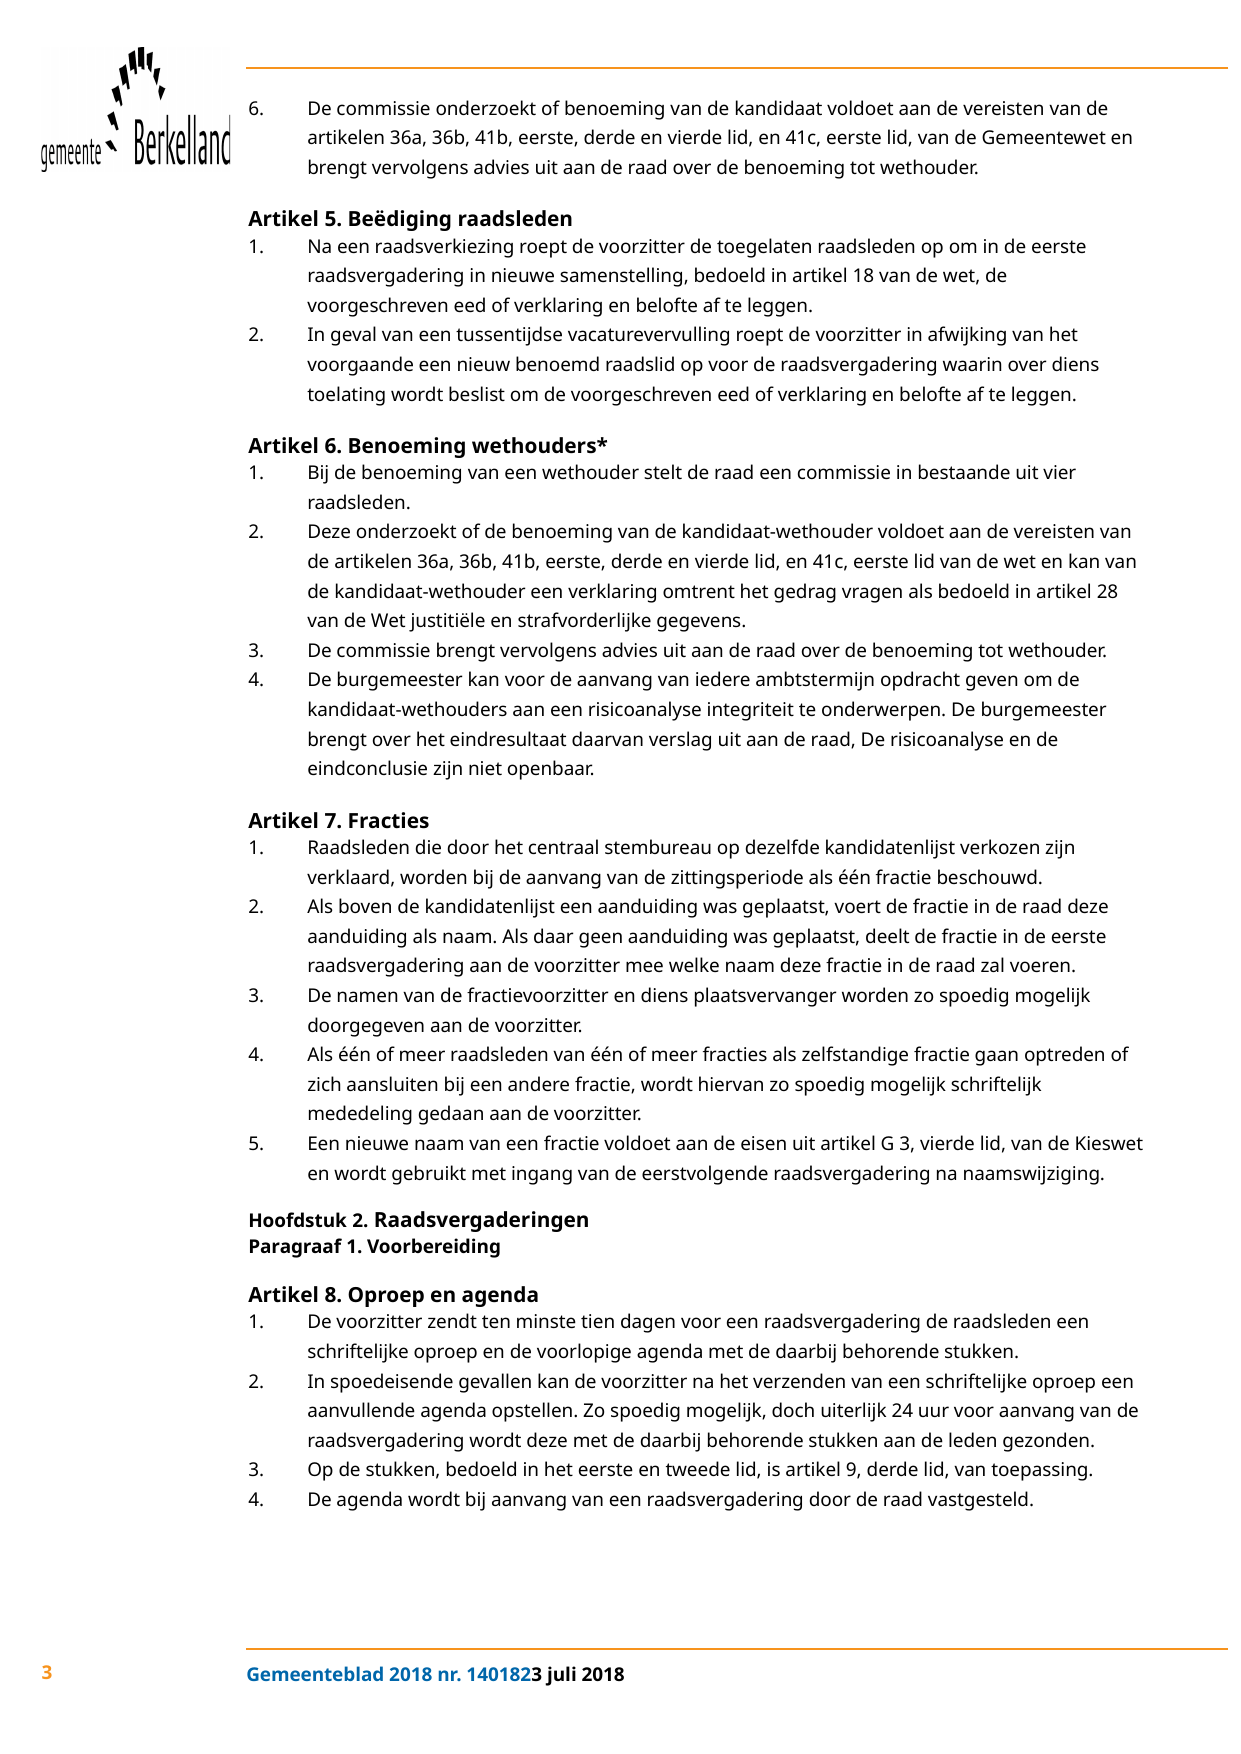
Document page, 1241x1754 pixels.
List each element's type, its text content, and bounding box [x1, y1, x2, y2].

list Als één of meer raadsleden van één of meer fracties als zelfstandige fractie gaan optreden of zich aansluiten bij een andere fractie, wordt hiervan zo spoedig mogelijk schriftelijk mededeling gedaan aan de voorzitter. [248, 1041, 1152, 1126]
list Op de stukken, bedoeld in het eerste en tweede lid, is artikel 9, derde lid, van toepassing. [248, 1457, 1152, 1482]
list De burgemeester kan voor de aanvang van iedere ambtstermijn opdracht geven om de kandidaat-wethouders aan een risicoanalyse integriteit te onderwerpen. De burgemeester brengt over het eindresultaat daarvan verslag uit aan de raad, De risicoanalyse en de eindconclusie zijn niet openbaar. [248, 667, 1152, 781]
text Artikel 5. Beëdiging raadsleden [248, 204, 1152, 233]
text Hoofdstuk 2. Raadsvergaderingen [248, 1205, 1152, 1234]
text Artikel 8. Oproep en agenda [248, 1280, 1152, 1309]
list De commissie onderzoekt of benoeming van de kandidaat voldoet aan de vereisten van de artikelen 36a, 36b, 41b, eerste, derde en vierde lid, en 41c, eerste lid, van de Gemeentewet en brengt vervolgens advies uit aan de raad over de benoeming tot wethouder. [248, 95, 1152, 180]
list In spoedeisende gevallen kan de voorzitter na het verzenden van een schriftelijke oproep een aanvullende agenda opstellen. Zo spoedig mogelijk, doch uiterlijk 24 uur voor aanvang van de raadsvergadering wordt deze met de daarbij behorende stukken aan de leden gezonden. [248, 1368, 1152, 1453]
list De agenda wordt bij aanvang van een raadsvergadering door de raad vastgesteld. [248, 1486, 1152, 1512]
list Deze onderzoekt of de benoeming van de kandidaat-wethouder voldoet aan de vereisten van de artikelen 36a, 36b, 41b, eerste, derde en vierde lid, en 41c, eerste lid van de wet en kan van de kandidaat-wethouder een verklaring omtrent het gedrag vragen als bedoeld in artikel 28 van de Wet justitiële en strafvorderlijke gegevens. [248, 519, 1152, 633]
list Als boven de kandidatenlijst een aanduiding was geplaatst, voert de fractie in de raad deze aanduiding als naam. Als daar geen aanduiding was geplaatst, deelt de fractie in de eerste raadsvergadering aan de voorzitter mee welke naam deze fractie in de raad zal voeren. [248, 893, 1152, 978]
list Een nieuwe naam van een fractie voldoet aan de eisen uit artikel G 3, vierde lid, van de Kieswet en wordt gebruikt met ingang van de eerstvolgende raadsvergadering na naamswijziging. [248, 1130, 1152, 1185]
text Artikel 6. Benoeming wethouders* [248, 431, 1152, 459]
list De voorzitter zendt ten minste tien dagen voor een raadsvergadering de raadsleden een schriftelijke oproep en de voorlopige agenda met de daarbij behorende stukken. [248, 1309, 1152, 1364]
list In geval van een tussentijdse vacaturevervulling roept de voorzitter in afwijking van het voorgaande een nieuw benoemd raadslid op voor de raadsvergadering waarin over diens toelating wordt beslist om de voorgeschreven eed of verklaring en belofte af te leggen. [248, 322, 1152, 406]
list De namen van de fractievoorzitter en diens plaatsvervanger worden zo spoedig mogelijk doorgegeven aan de voorzitter. [248, 982, 1152, 1037]
list De commissie brengt vervolgens advies uit aan de raad over de benoeming tot wethouder. [248, 637, 1152, 663]
list Bij de benoeming van een wethouder stelt de raad een commissie in bestaande uit vier raadsleden. [248, 459, 1152, 515]
text Artikel 7. Fracties [248, 806, 1152, 834]
list Raadsleden die door het centraal stembureau op dezelfde kandidatenlijst verkozen zijn verklaard, worden bij de aanvang van de zittingsperiode als één fractie beschouwd. [248, 834, 1152, 889]
picture [41, 47, 231, 172]
text Paragraaf 1. Voorbereiding [248, 1234, 1152, 1259]
list Na een raadsverkiezing roept de voorzitter de toegelaten raadsleden op om in de eerste raadsvergadering in nieuwe samenstelling, bedoeld in artikel 18 van de wet, de voorgeschreven eed of verklaring en belofte af te leggen. [248, 233, 1152, 318]
